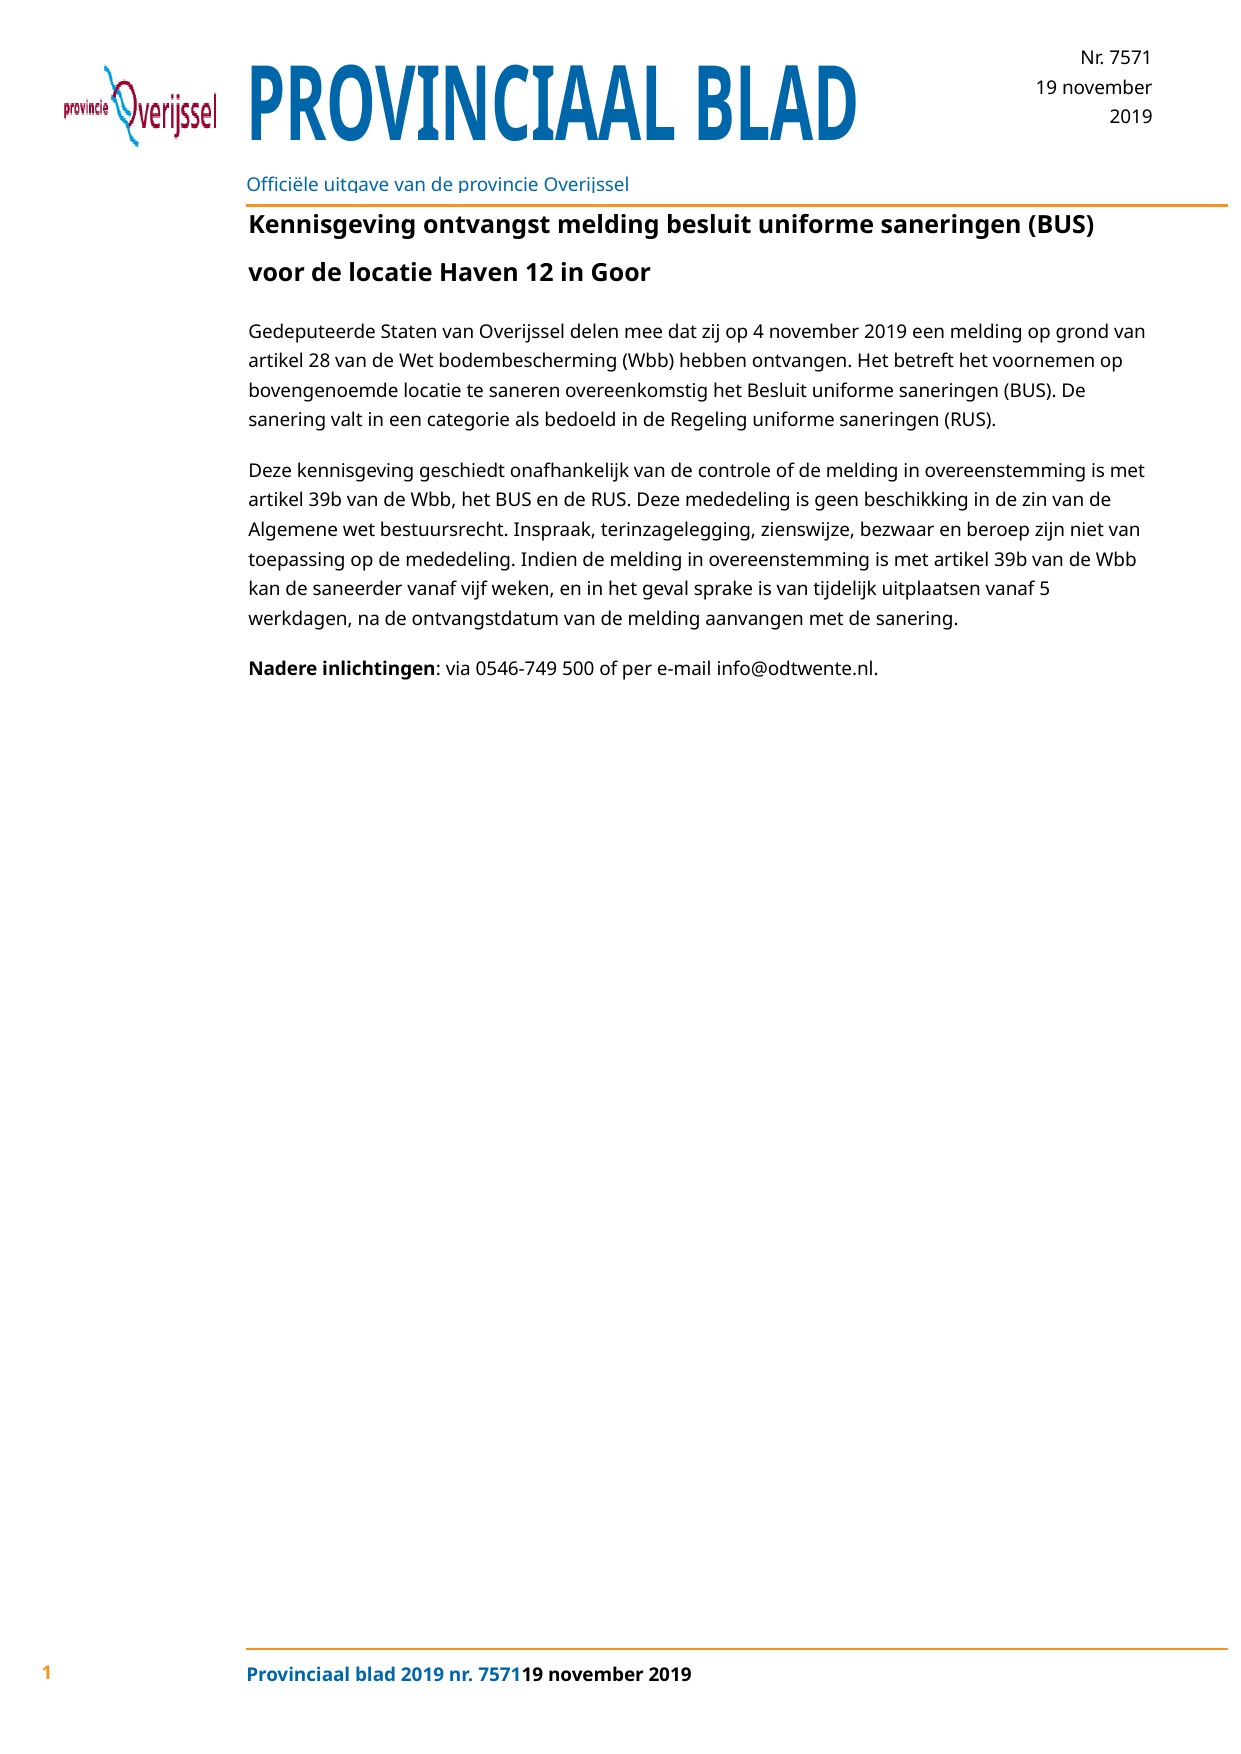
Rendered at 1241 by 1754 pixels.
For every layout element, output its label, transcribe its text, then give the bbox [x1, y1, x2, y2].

picture [41, 47, 231, 172]
text Kennisgeving ontvangst melding besluit uniforme saneringen (BUS) voor de locatie Haven 12 in Goor [248, 207, 1152, 288]
text Deze kennisgeving geschiedt onafhankelijk van de controle of de melding in overeenstemming is met artikel 39b van de Wbb, het BUS en de RUS. Deze mededeling is geen beschikking in de zin van de Algemene wet bestuursrecht. Inspraak, terinzagelegging, zienswijze, bezwaar en beroep zijn niet van toepassing op de mededeling. Indien de melding in overeenstemming is met artikel 39b van de Wbb kan de saneerder vanaf vijf weken, en in het geval sprake is van tijdelijk uitplaatsen vanaf 5 werkdagen, na de ontvangstdatum van de melding aanvangen met de sanering. [248, 457, 1152, 631]
text Gedeputeerde Staten van Overijssel delen mee dat zij op 4 november 2019 een melding op grond van artikel 28 van de Wet bodembescherming (Wbb) hebben ontvangen. Het betreft het voornemen op bovengenoemde locatie te saneren overeenkomstig het Besluit uniforme saneringen (BUS). De sanering valt in een categorie als bedoeld in de Regeling uniforme saneringen (RUS). [248, 318, 1152, 432]
text Nadere inlichtingen: via 0546-749 500 of per e-mail info@odtwente.nl. [248, 655, 1152, 681]
